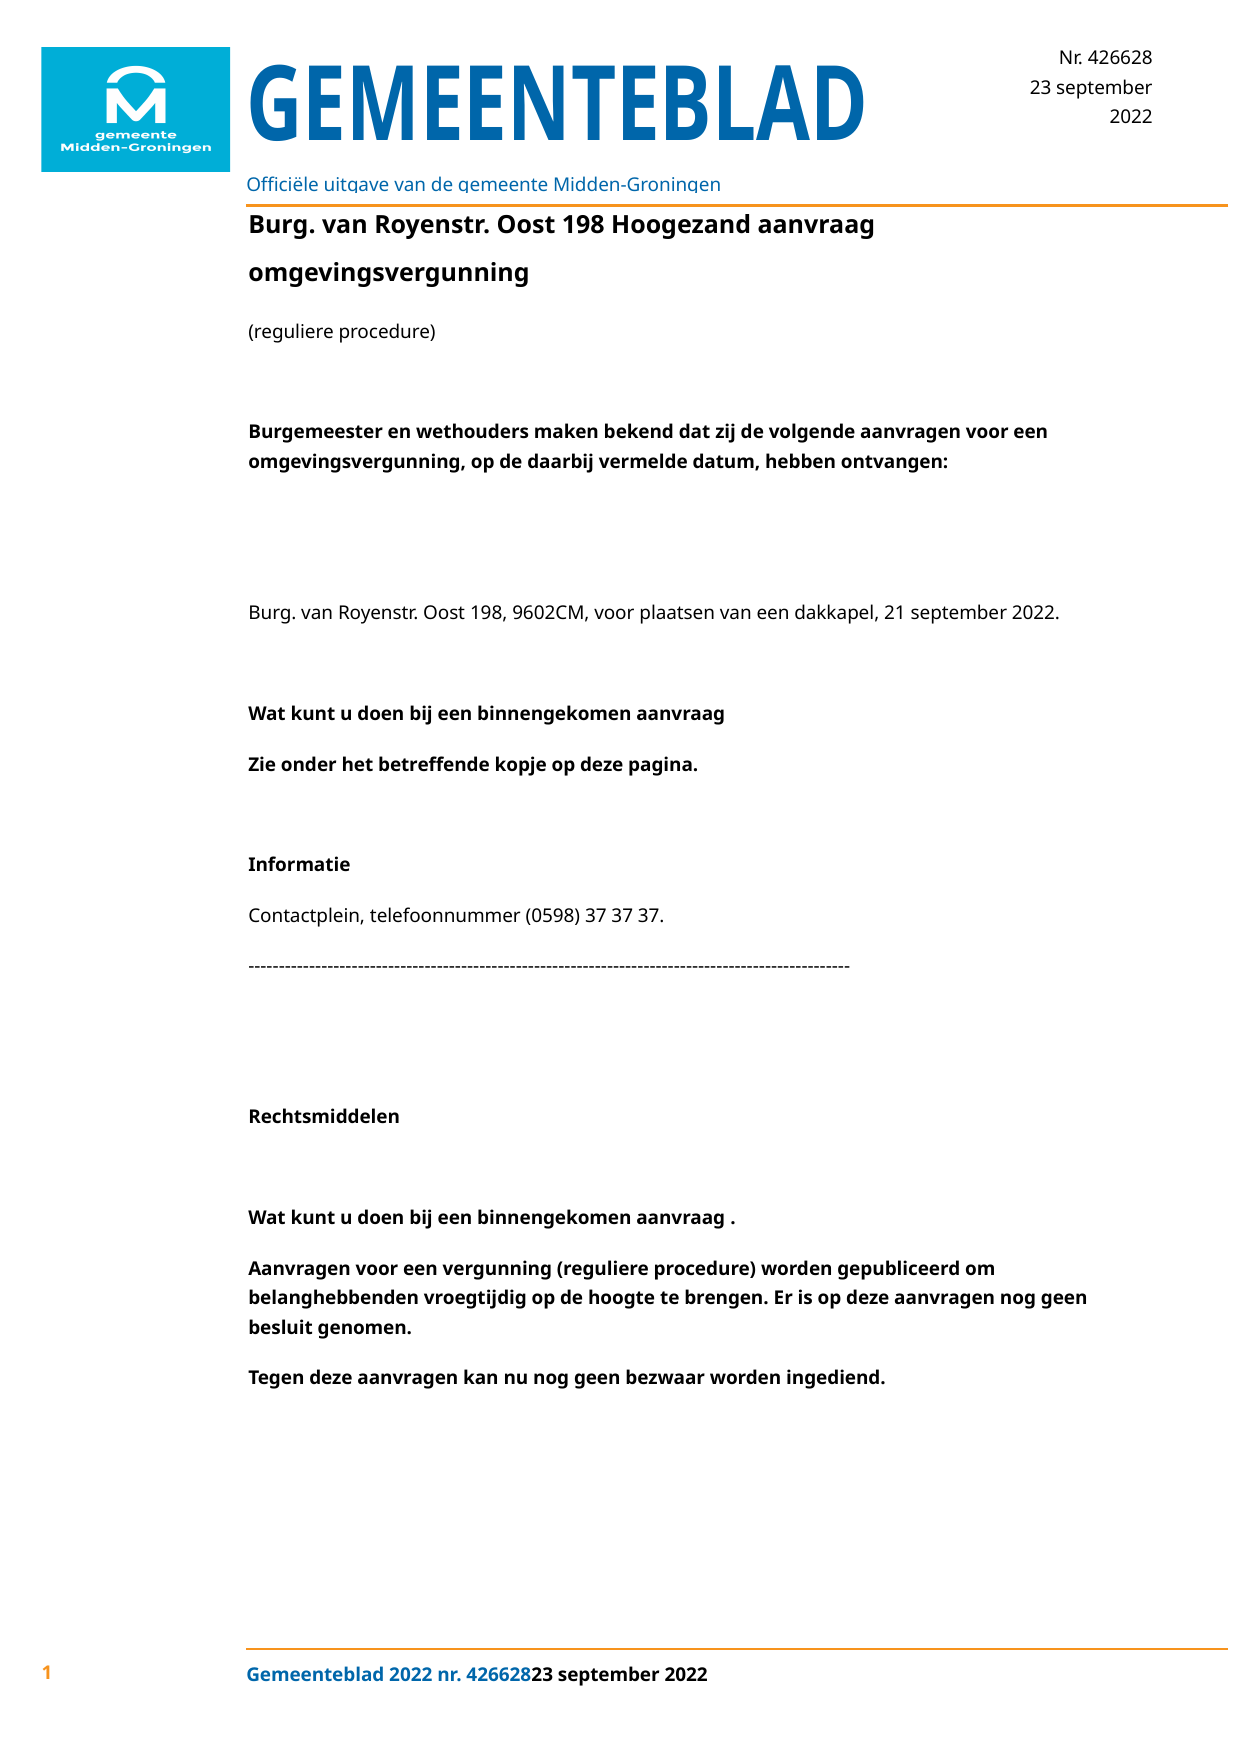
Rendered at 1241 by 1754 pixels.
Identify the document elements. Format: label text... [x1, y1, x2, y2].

text Burgemeester en wethouders maken bekend dat zij de volgende aanvragen voor een omgevingsvergunning, op de daarbij vermelde datum, hebben ontvangen: [248, 419, 1152, 474]
text Burg. van Royenstr. Oost 198 Hoogezand aanvraag omgevingsvergunning [248, 207, 1152, 288]
text (reguliere procedure) [248, 318, 1152, 344]
picture [184, 146, 190, 153]
text Wat kunt u doen bij een binnengekomen aanvraag . [248, 1204, 1152, 1230]
text --------------------------------------------------------------------------------------------------- [248, 952, 1152, 978]
picture [108, 66, 164, 82]
text Zie onder het betreffende kopje op deze pagina. [248, 751, 1152, 777]
text Burg. van Royenstr. Oost 198, 9602CM, voor plaatsen van een dakkapel, 21 september 2022. [248, 599, 1152, 625]
text Wat kunt u doen bij een binnengekomen aanvraag [248, 700, 1152, 726]
picture [107, 89, 165, 122]
text Contactplein, telefoonnummer (0598) 37 37 37. [248, 902, 1152, 928]
text Informatie [248, 852, 1152, 877]
text Aanvragen voor een vergunning (reguliere procedure) worden gepubliceerd om belanghebbenden vroegtijdig op de hoogte te brengen. Er is op deze aanvragen nog geen besluit genomen. [248, 1255, 1152, 1340]
text Rechtsmiddelen [248, 1104, 1152, 1129]
text Tegen deze aanvragen kan nu nog geen bezwaar worden ingediend. [248, 1364, 1152, 1390]
